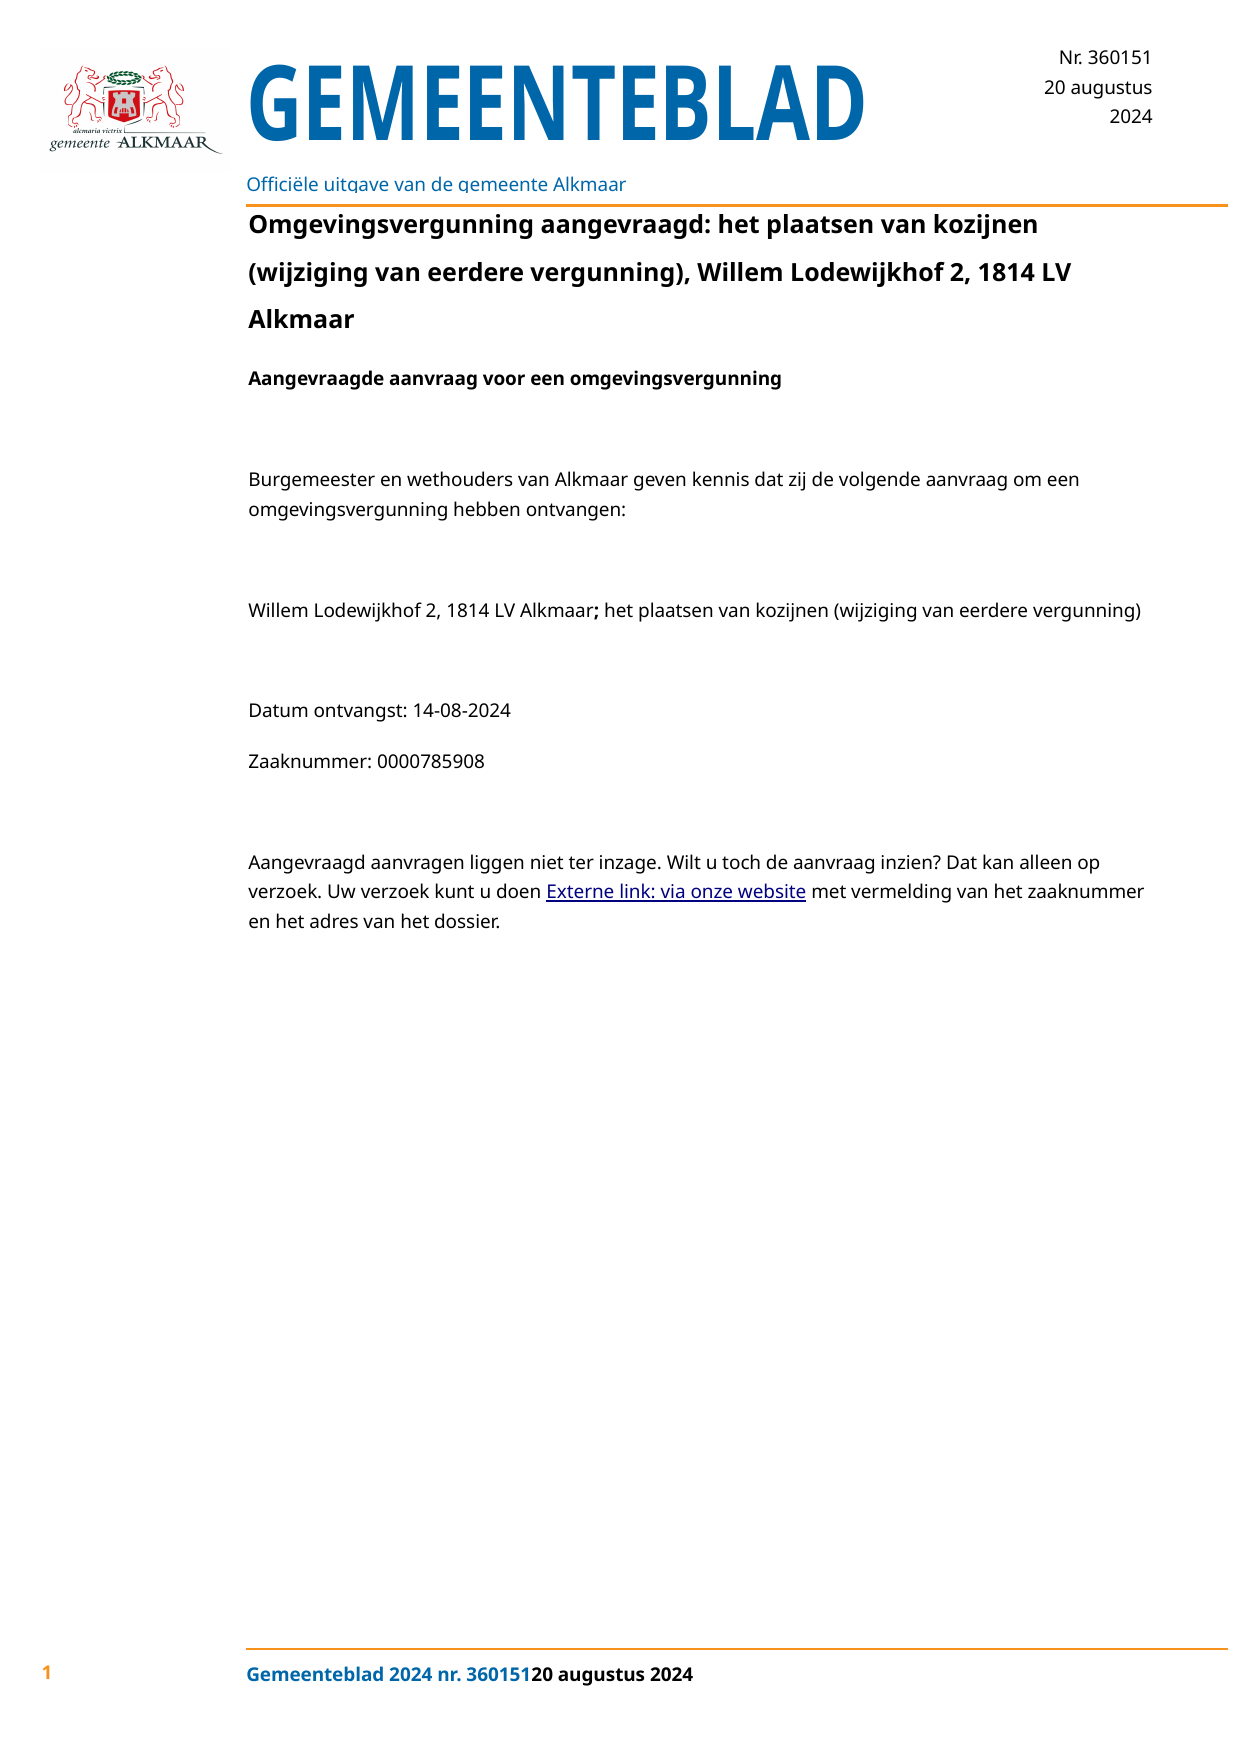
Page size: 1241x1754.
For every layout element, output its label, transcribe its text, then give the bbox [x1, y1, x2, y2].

text Aangevraagd aanvragen liggen niet ter inzage. Wilt u toch de aanvraag inzien? Dat kan alleen op verzoek. Uw verzoek kunt u doen Externe link: via onze website met vermelding van het zaaknummer en het adres van het dossier. [248, 849, 1152, 934]
text Zaaknummer: 0000785908 [248, 748, 1152, 774]
text Willem Lodewijkhof 2, 1814 LV Alkmaar; het plaatsen van kozijnen (wijziging van eerdere vergunning) [248, 597, 1152, 622]
text Omgevingsvergunning aangevraagd: het plaatsen van kozijnen (wijziging van eerdere vergunning), Willem Lodewijkhof 2, 1814 LV Alkmaar [248, 207, 1152, 336]
picture [41, 47, 231, 172]
text Aangevraagde aanvraag voor een omgevingsvergunning [248, 366, 1152, 391]
text Burgemeester en wethouders van Alkmaar geven kennis dat zij de volgende aanvraag om een omgevingsvergunning hebben ontvangen: [248, 466, 1152, 522]
text Datum ontvangst: 14-08-2024 [248, 698, 1152, 723]
